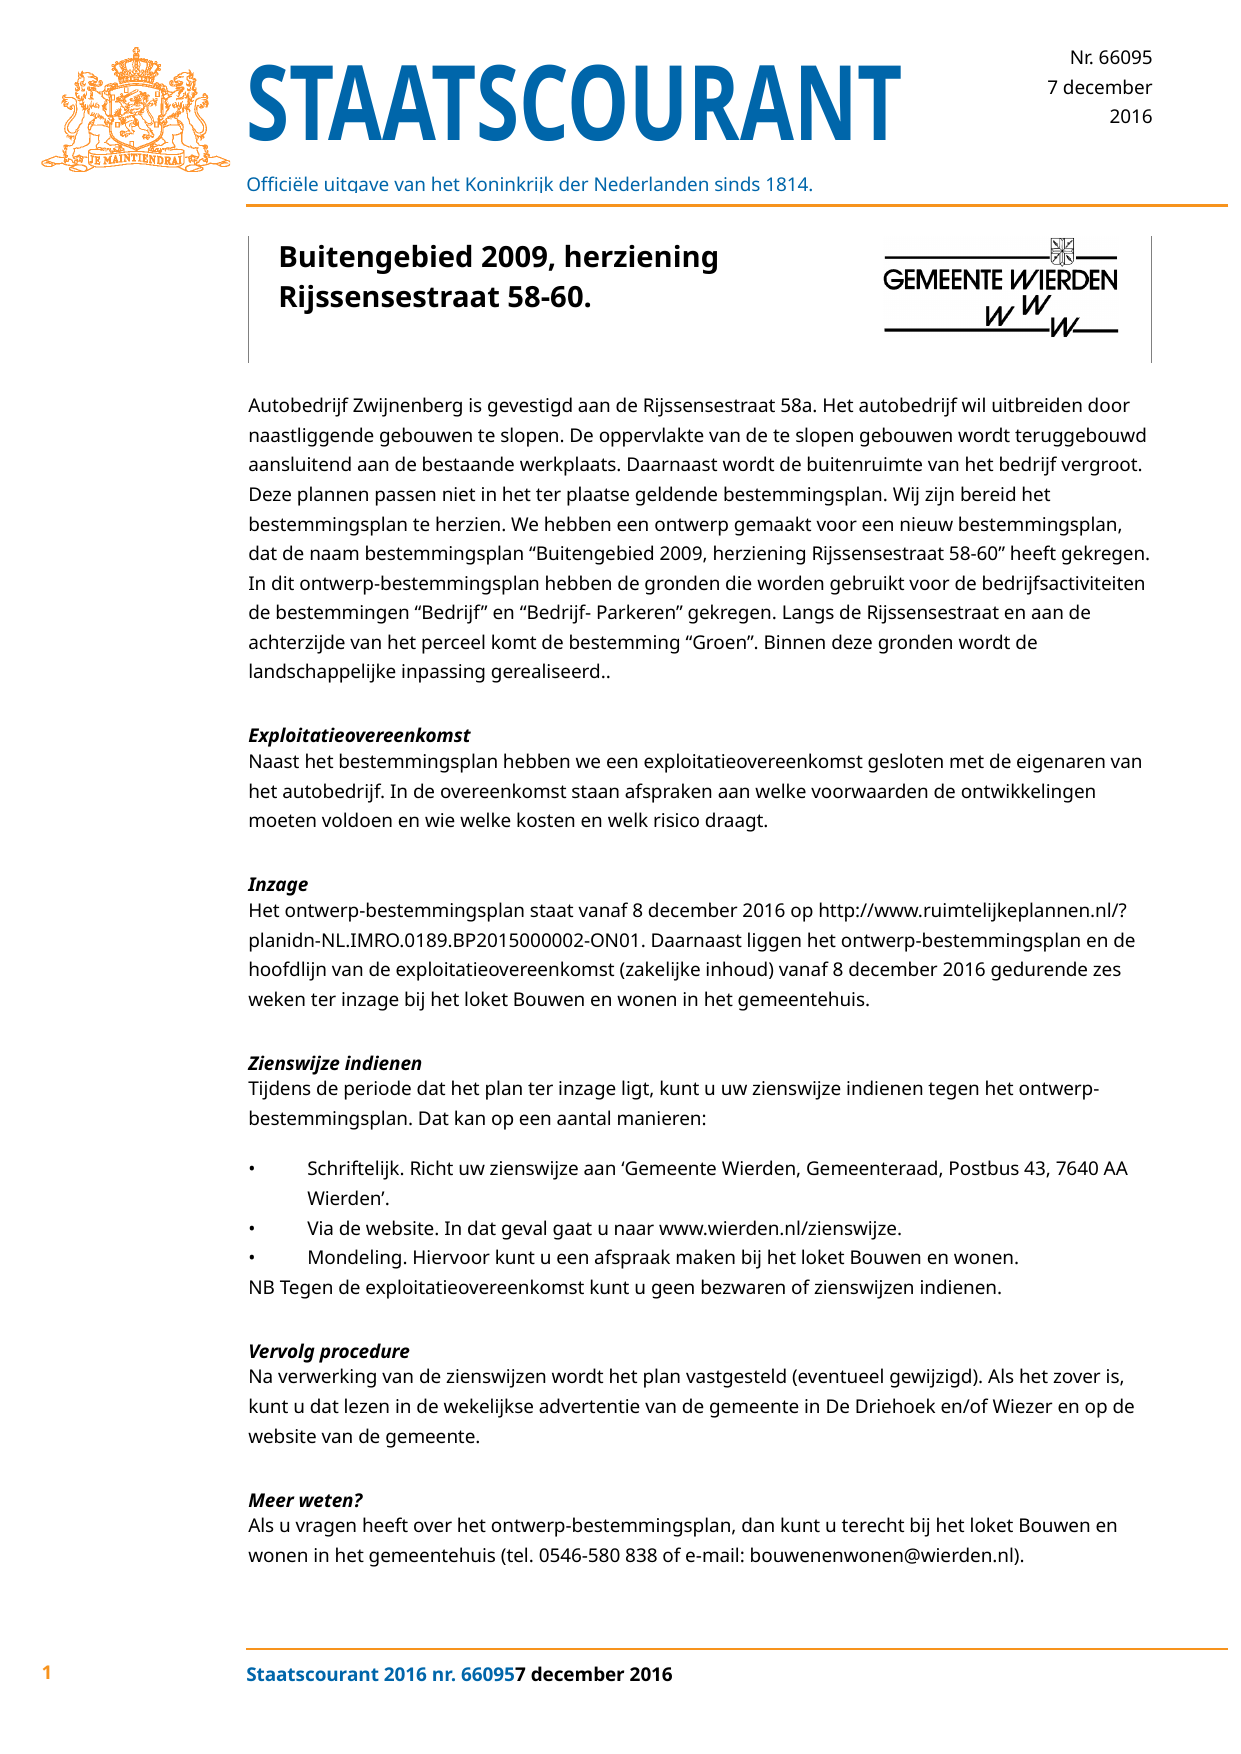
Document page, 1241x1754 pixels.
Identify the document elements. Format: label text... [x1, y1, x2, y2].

text Vervolg procedure [248, 1338, 1152, 1364]
text Tijdens de periode dat het plan ter inzage ligt, kunt u uw zienswijze indienen tegen het ontwerp-bestemmingsplan. Dat kan op een aantal manieren: [248, 1076, 1152, 1131]
text Autobedrijf Zwijnenberg is gevestigd aan de Rijssensestraat 58a. Het autobedrijf wil uitbreiden door naastliggende gebouwen te slopen. De oppervlakte van de te slopen gebouwen wordt teruggebouwd aansluitend aan de bestaande werkplaats. Daarnaast wordt de buitenruimte van het bedrijf vergroot. Deze plannen passen niet in het ter plaatse geldende bestemmingsplan. Wij zijn bereid het bestemmingsplan te herzien. We hebben een ontwerp gemaakt voor een nieuw bestemmingsplan, dat de naam bestemmingsplan “Buitengebied 2009, herziening Rijssensestraat 58-60” heeft gekregen. In dit ontwerp-bestemmingsplan hebben de gronden die worden gebruikt voor de bedrijfsactiviteiten de bestemmingen “Bedrijf” en “Bedrijf- Parkeren” gekregen. Langs de Rijssensestraat en aan de achterzijde van het perceel komt de bestemming “Groen”. Binnen deze gronden wordt de landschappelijke inpassing gerealiseerd.. [248, 392, 1152, 684]
text Inzage [248, 871, 1152, 897]
text Meer weten? [248, 1487, 1152, 1512]
picture [882, 236, 1119, 338]
text Exploitatieovereenkomst [248, 723, 1152, 748]
text Als u vragen heeft over het ontwerp-bestemmingsplan, dan kunt u terecht bij het loket Bouwen en wonen in het gemeentehuis (tel. 0546-580 838 of e-mail: bouwenenwonen@wierden.nl). [248, 1512, 1152, 1568]
list Via de website. In dat geval gaat u naar www.wierden.nl/zienswijze. [248, 1215, 1152, 1241]
text Naast het bestemmingsplan hebben we een exploitatieovereenkomst gesloten met de eigenaren van het autobedrijf. In de overeenkomst staan afspraken aan welke voorwaarden de ontwikkelingen moeten voldoen en wie welke kosten en welk risico draagt. [248, 748, 1152, 833]
list Schriftelijk. Richt uw zienswijze aan ‘Gemeente Wierden, Gemeenteraad, Postbus 43, 7640 AA Wierden’. [248, 1156, 1152, 1211]
text NB Tegen de exploitatieovereenkomst kunt u geen bezwaren of zienswijzen indienen. [248, 1274, 1152, 1300]
text Na verwerking van de zienswijzen wordt het plan vastgesteld (eventueel gewijzigd). Als het zover is, kunt u dat lezen in de wekelijkse advertentie van de gemeente in De Driehoek en/of Wiezer en op de website van de gemeente. [248, 1364, 1152, 1448]
list Mondeling. Hiervoor kunt u een afspraak maken bij het loket Bouwen en wonen. [248, 1244, 1152, 1270]
text Zienswijze indienen [248, 1050, 1152, 1076]
table_header [850, 236, 1151, 363]
table_header Buitengebied 2009, herziening Rijssensestraat 58-60. [249, 236, 850, 363]
picture [41, 47, 231, 172]
text Het ontwerp-bestemmingsplan staat vanaf 8 december 2016 op http://www.ruimtelijkeplannen.nl/?planidn-NL.IMRO.0189.BP2015000002-ON01. Daarnaast liggen het ontwerp-bestemmingsplan en de hoofdlijn van de exploitatieovereenkomst (zakelijke inhoud) vanaf 8 december 2016 gedurende zes weken ter inzage bij het loket Bouwen en wonen in het gemeentehuis. [248, 897, 1152, 1012]
